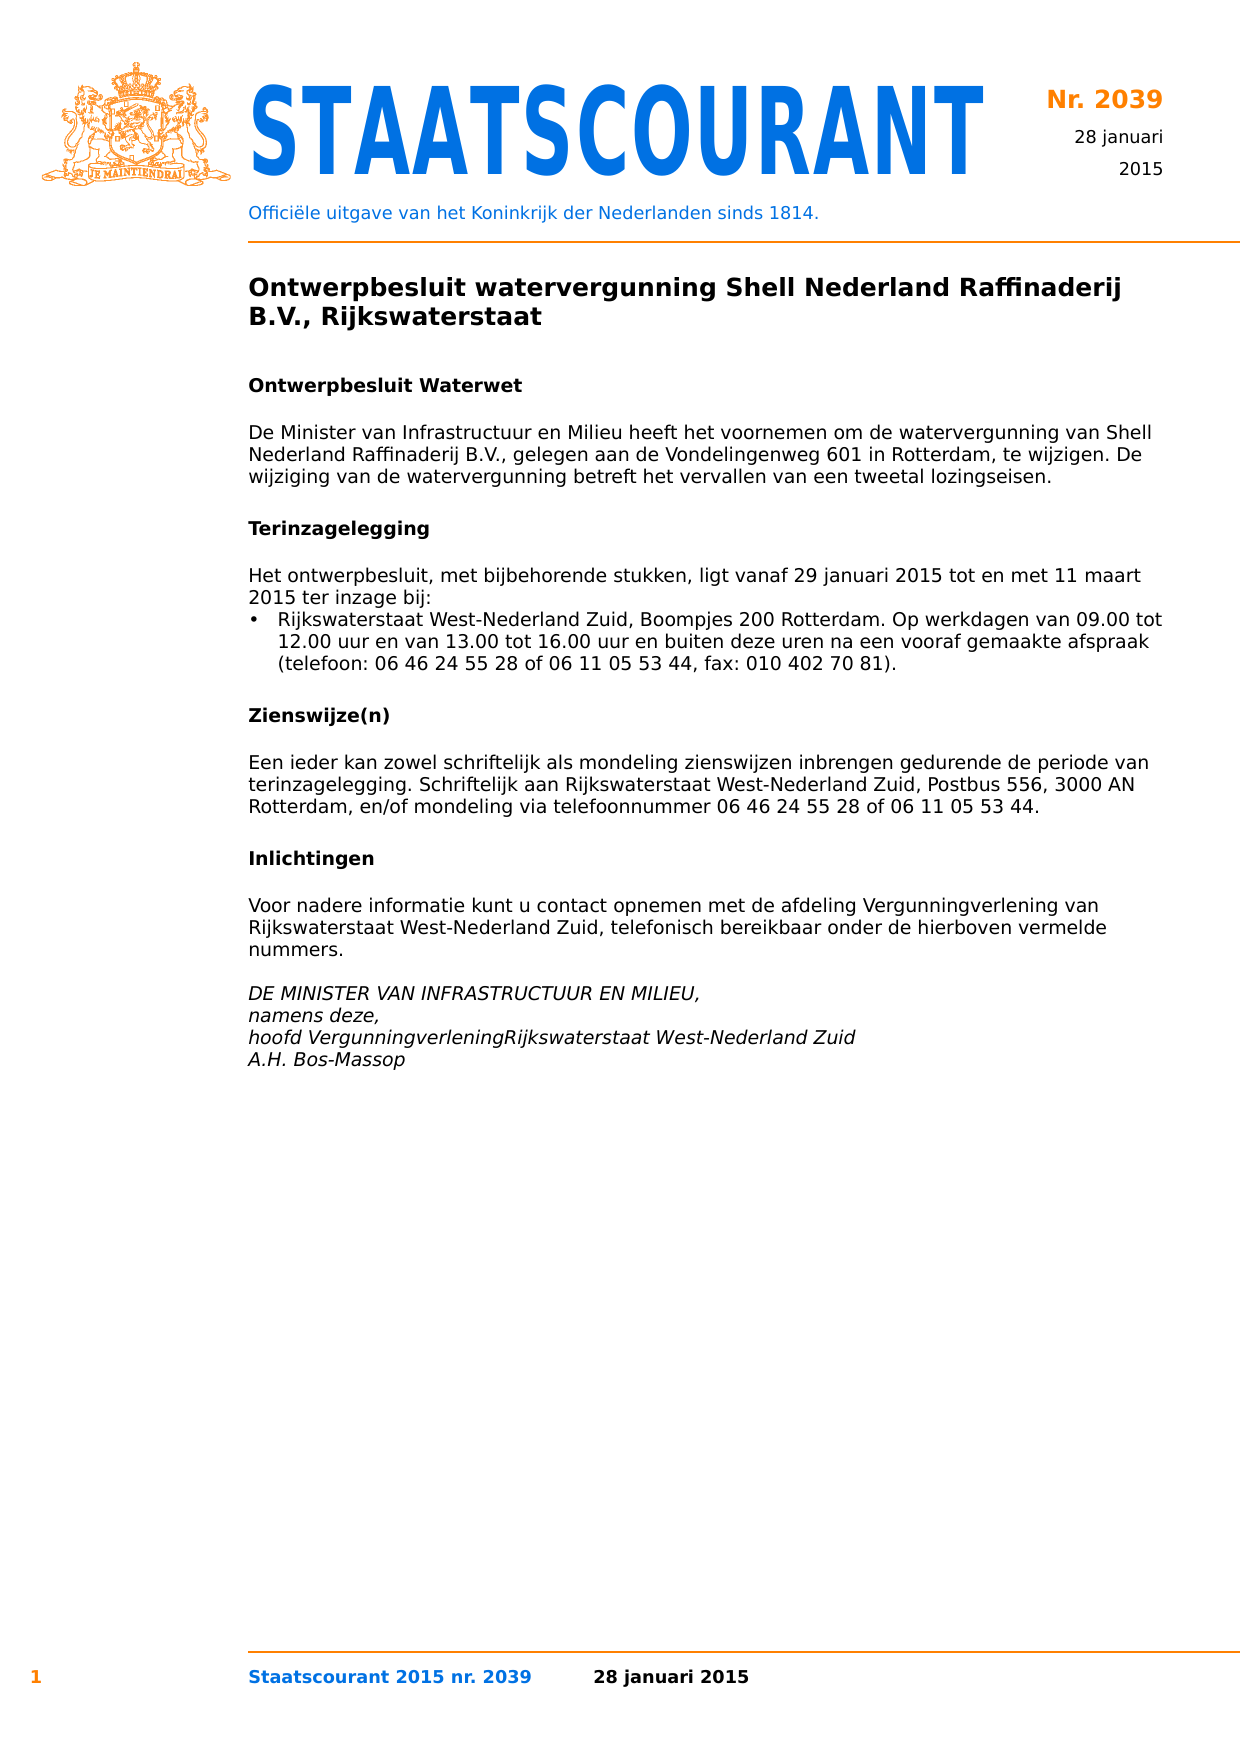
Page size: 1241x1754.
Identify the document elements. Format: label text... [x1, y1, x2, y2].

picture [41, 62, 231, 186]
subtitle Terinzagelegging [248, 518, 1163, 540]
text • Rijkswaterstaat West-Nederland Zuid, Boompjes 200 Rotterdam. Op werkdagen van 09.00 tot 12.00 uur en van 13.00 tot 16.00 uur en buiten deze uren na een vooraf gemaakte afspraak (telefoon: 06 46 24 55 28 of 06 11 05 53 44, fax: 010 402 70 81). [248, 609, 1163, 675]
text DE MINISTER VAN INFRASTRUCTUUR EN MILIEU, namens deze, hoofd VergunningverleningRijkswaterstaat West-Nederland Zuid A.H. Bos-Massop [248, 983, 1163, 1071]
subtitle Zienswijze(n) [248, 705, 1163, 727]
table_cell Officiële uitgave van het Koninkrijk der Nederlanden sinds 1814. [248, 203, 1240, 241]
text Voor nadere informatie kunt u contact opnemen met de afdeling Vergunningverlening van Rijkswaterstaat West-Nederland Zuid, telefonisch bereikbaar onder de hierboven vermelde nummers. [248, 895, 1163, 961]
text Een ieder kan zowel schriftelijk als mondeling zienswijzen inbrengen gedurende de periode van terinzagelegging. Schriftelijk aan Rijkswaterstaat West-Nederland Zuid, Postbus 556, 3000 AN Rotterdam, en/of mondeling via telefoonnummer 06 46 24 55 28 of 06 11 05 53 44. [248, 752, 1163, 818]
subtitle Ontwerpbesluit watervergunning Shell Nederland Raffinaderij B.V., Rijkswaterstaat [248, 273, 1163, 331]
subtitle Ontwerpbesluit Waterwet [248, 375, 1163, 397]
text Het ontwerpbesluit, met bijbehorende stukken, ligt vanaf 29 januari 2015 tot en met 11 maart 2015 ter inzage bij: [248, 565, 1163, 609]
table_cell 2015 [998, 153, 1240, 203]
table_header STAATSCOURANT [248, 62, 998, 203]
text De Minister van Infrastructuur en Milieu heeft het voornemen om de watervergunning van Shell Nederland Raffinaderij B.V., gelegen aan de Vondelingenweg 601 in Rotterdam, te wijzigen. De wijziging van de watervergunning betreft het vervallen van een tweetal lozingseisen. [248, 422, 1163, 488]
subtitle Inlichtingen [248, 848, 1163, 870]
table_header [25, 62, 248, 241]
table_header Nr. 2039 [998, 62, 1240, 121]
table_cell 28 januari [998, 121, 1240, 153]
